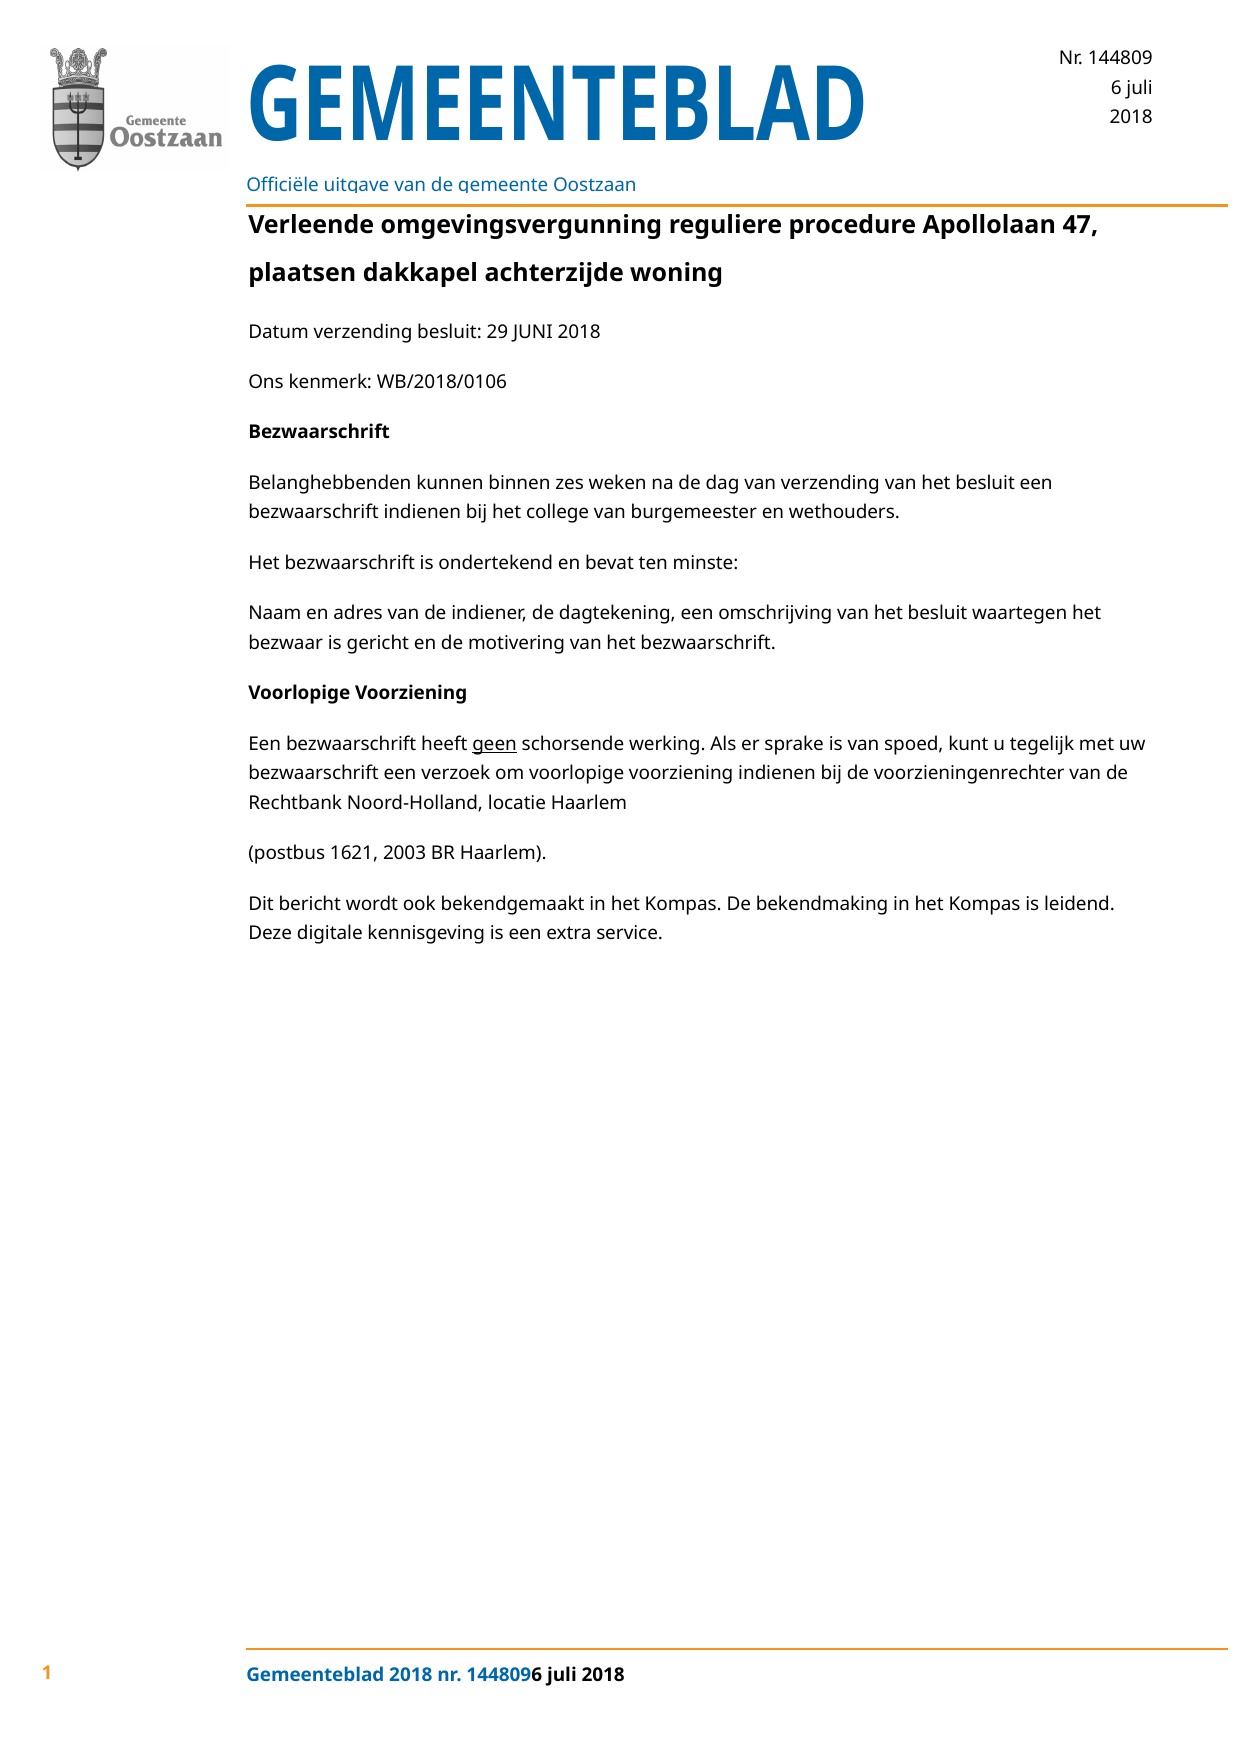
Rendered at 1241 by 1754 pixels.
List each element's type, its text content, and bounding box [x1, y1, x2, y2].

picture [41, 47, 231, 172]
text Verleende omgevingsvergunning reguliere procedure Apollolaan 47, plaatsen dakkapel achterzijde woning [248, 207, 1152, 288]
text Datum verzending besluit: 29 JUNI 2018 [248, 318, 1152, 344]
text Bezwaarschrift [248, 419, 1152, 444]
text (postbus 1621, 2003 BR Haarlem). [248, 839, 1152, 865]
text Een bezwaarschrift heeft geen schorsende werking. Als er sprake is van spoed, kunt u tegelijk met uw bezwaarschrift een verzoek om voorlopige voorziening indienen bij de voorzieningenrechter van de Rechtbank Noord-Holland, locatie Haarlem [248, 730, 1152, 815]
text Dit bericht wordt ook bekendgemaakt in het Kompas. De bekendmaking in het Kompas is leidend. Deze digitale kennisgeving is een extra service. [248, 890, 1152, 945]
text Naam en adres van de indiener, de dagtekening, een omschrijving van het besluit waartegen het bezwaar is gericht en de motivering van het bezwaarschrift. [248, 599, 1152, 655]
text Het bezwaarschrift is ondertekend en bevat ten minste: [248, 549, 1152, 575]
text Voorlopige Voorziening [248, 679, 1152, 705]
text Ons kenmerk: WB/2018/0106 [248, 368, 1152, 394]
text Belanghebbenden kunnen binnen zes weken na de dag van verzending van het besluit een bezwaarschrift indienen bij het college van burgemeester en wethouders. [248, 469, 1152, 524]
